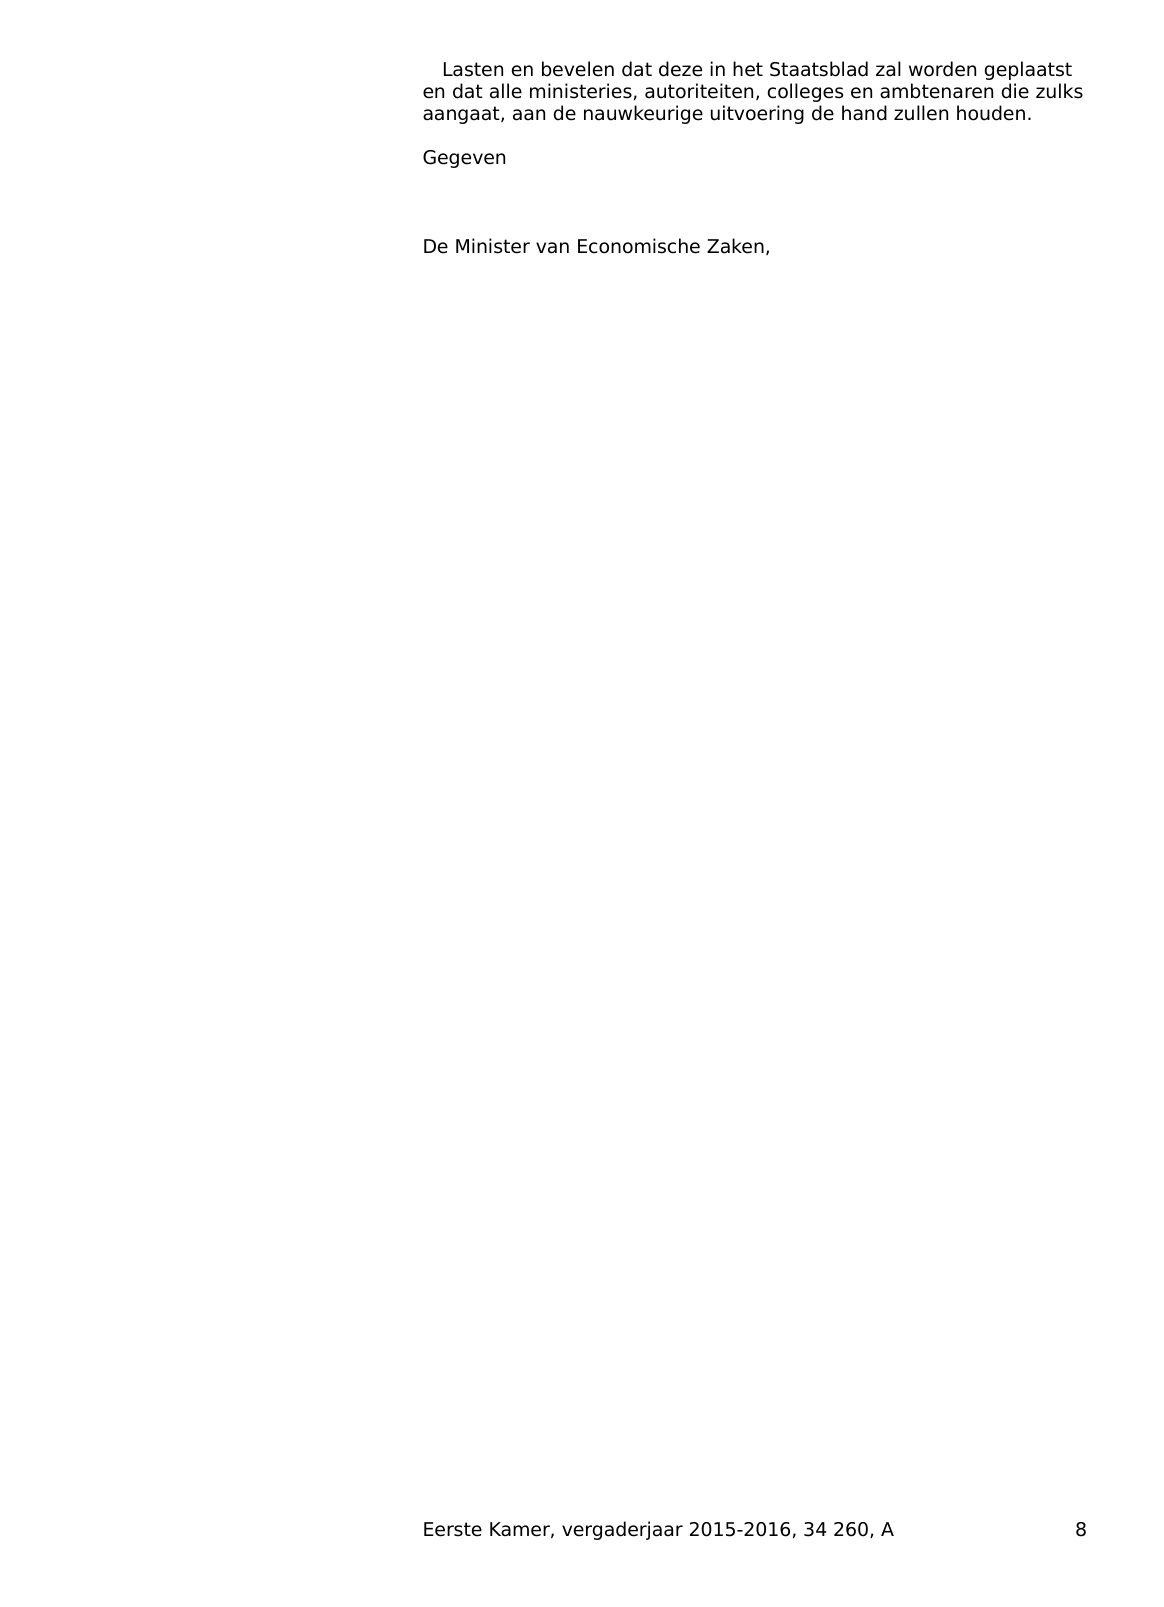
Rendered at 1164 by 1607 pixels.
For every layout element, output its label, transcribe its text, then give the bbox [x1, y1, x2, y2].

text Lasten en bevelen dat deze in het Staatsblad zal worden geplaatst en dat alle ministeries, autoriteiten, colleges en ambtenaren die zulks aangaat, aan de nauwkeurige uitvoering de hand zullen houden. [422, 59, 1087, 125]
text De Minister van Economische Zaken, [422, 236, 1087, 258]
text Gegeven [422, 147, 1087, 169]
